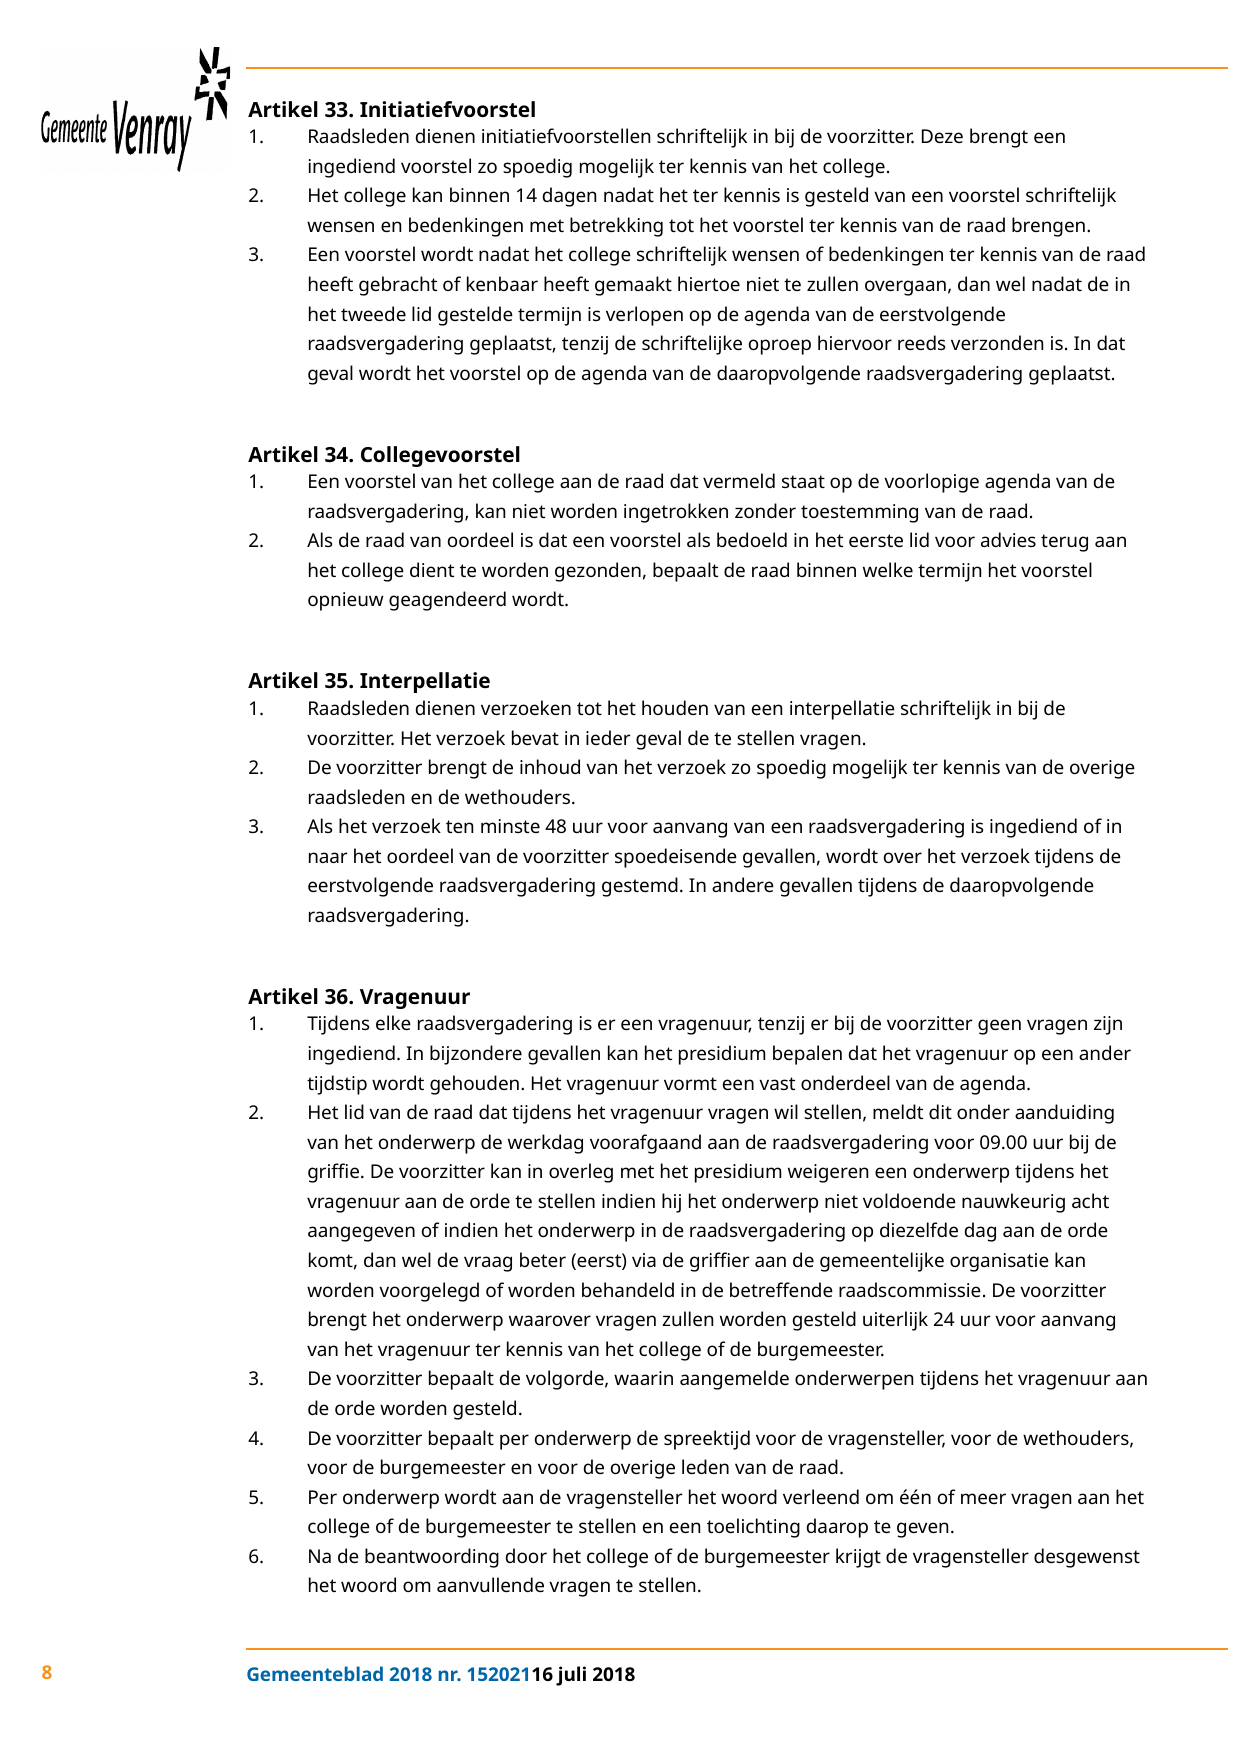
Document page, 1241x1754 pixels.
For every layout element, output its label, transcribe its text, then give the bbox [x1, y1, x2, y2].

list Raadsleden dienen initiatiefvoorstellen schriftelijk in bij de voorzitter. Deze brengt een ingediend voorstel zo spoedig mogelijk ter kennis van het college. [248, 123, 1152, 178]
list Als de raad van oordeel is dat een voorstel als bedoeld in het eerste lid voor advies terug aan het college dient te worden gezonden, bepaalt de raad binnen welke termijn het voorstel opnieuw geagendeerd wordt. [248, 527, 1152, 612]
list Raadsleden dienen verzoeken tot het houden van een interpellatie schriftelijk in bij de voorzitter. Het verzoek bevat in ieder geval de te stellen vragen. [248, 695, 1152, 750]
list Het college kan binnen 14 dagen nadat het ter kennis is gesteld van een voorstel schriftelijk wensen en bedenkingen met betrekking tot het voorstel ter kennis van de raad brengen. [248, 182, 1152, 238]
list Het lid van de raad dat tijdens het vragenuur vragen wil stellen, meldt dit onder aanduiding van het onderwerp de werkdag voorafgaand aan de raadsvergadering voor 09.00 uur bij de griffie. De voorzitter kan in overleg met het presidium weigeren een onderwerp tijdens het vragenuur aan de orde te stellen indien hij het onderwerp niet voldoende nauwkeurig acht aangegeven of indien het onderwerp in de raadsvergadering op diezelfde dag aan de orde komt, dan wel de vraag beter (eerst) via de griffier aan de gemeentelijke organisatie kan worden voorgelegd of worden behandeld in de betreffende raadscommissie. De voorzitter brengt het onderwerp waarover vragen zullen worden gesteld uiterlijk 24 uur voor aanvang van het vragenuur ter kennis van het college of de burgemeester. [248, 1099, 1152, 1362]
list De voorzitter brengt de inhoud van het verzoek zo spoedig mogelijk ter kennis van de overige raadsleden en de wethouders. [248, 754, 1152, 809]
list Een voorstel wordt nadat het college schriftelijk wensen of bedenkingen ter kennis van de raad heeft gebracht of kenbaar heeft gemaakt hiertoe niet te zullen overgaan, dan wel nadat de in het tweede lid gestelde termijn is verlopen op de agenda van de eerstvolgende raadsvergadering geplaatst, tenzij de schriftelijke oproep hiervoor reeds verzonden is. In dat geval wordt het voorstel op de agenda van de daaropvolgende raadsvergadering geplaatst. [248, 242, 1152, 386]
list De voorzitter bepaalt per onderwerp de spreektijd voor de vragensteller, voor de wethouders, voor de burgemeester en voor de overige leden van de raad. [248, 1425, 1152, 1480]
text Artikel 36. Vragenuur [248, 982, 1152, 1011]
list Als het verzoek ten minste 48 uur voor aanvang van een raadsvergadering is ingediend of in naar het oordeel van de voorzitter spoedeisende gevallen, wordt over het verzoek tijdens de eerstvolgende raadsvergadering gestemd. In andere gevallen tijdens de daaropvolgende raadsvergadering. [248, 813, 1152, 928]
list Per onderwerp wordt aan de vragensteller het woord verleend om één of meer vragen aan het college of de burgemeester te stellen en een toelichting daarop te geven. [248, 1484, 1152, 1539]
list Een voorstel van het college aan de raad dat vermeld staat op de voorlopige agenda van de raadsvergadering, kan niet worden ingetrokken zonder toestemming van de raad. [248, 468, 1152, 524]
list Tijdens elke raadsvergadering is er een vragenuur, tenzij er bij de voorzitter geen vragen zijn ingediend. In bijzondere gevallen kan het presidium bepalen dat het vragenuur op een ander tijdstip wordt gehouden. Het vragenuur vormt een vast onderdeel van de agenda. [248, 1011, 1152, 1096]
text Artikel 34. Collegevoorstel [248, 440, 1152, 468]
picture [41, 47, 231, 172]
list Na de beantwoording door het college of de burgemeester krijgt de vragensteller desgewenst het woord om aanvullende vragen te stellen. [248, 1543, 1152, 1598]
text Artikel 35. Interpellatie [248, 667, 1152, 695]
list De voorzitter bepaalt de volgorde, waarin aangemelde onderwerpen tijdens het vragenuur aan de orde worden gesteld. [248, 1366, 1152, 1421]
text Artikel 33. Initiatiefvoorstel [248, 95, 1152, 123]
